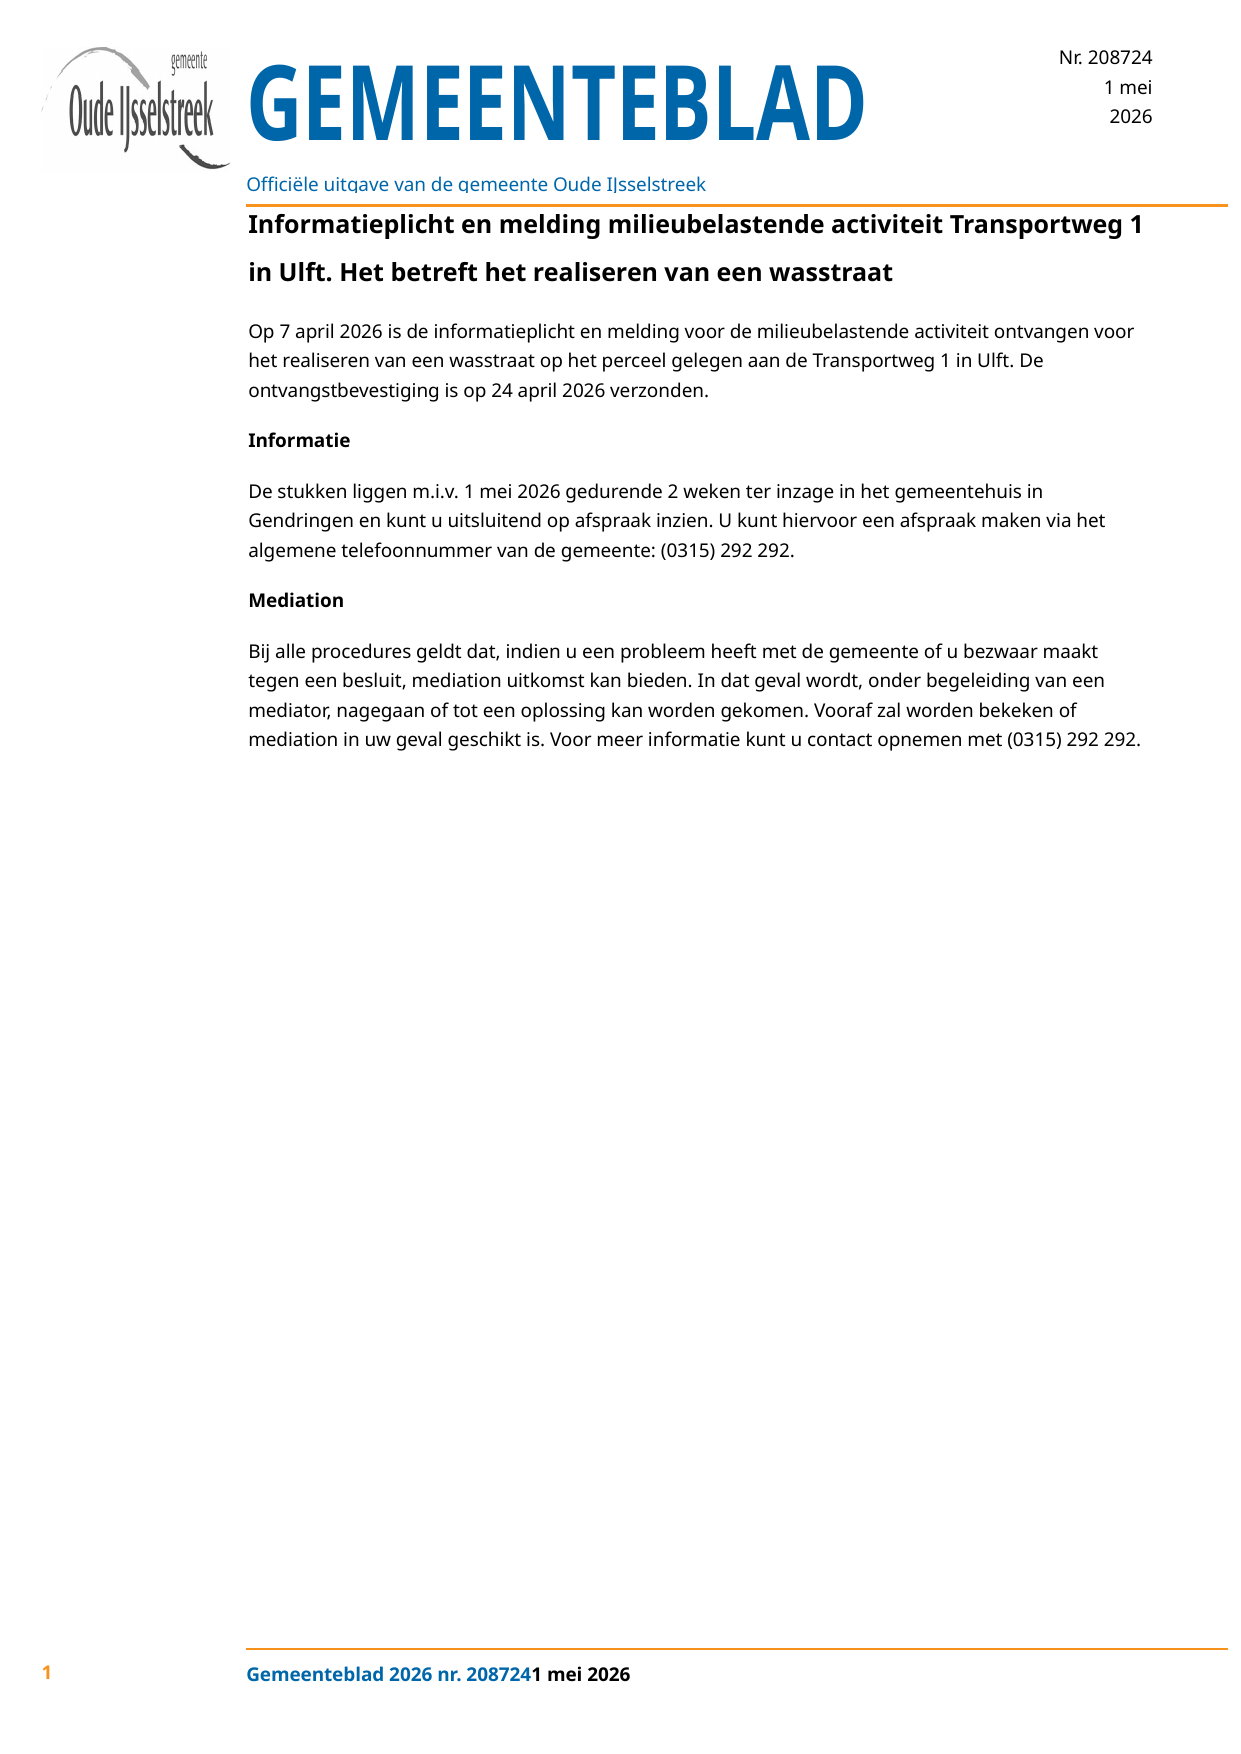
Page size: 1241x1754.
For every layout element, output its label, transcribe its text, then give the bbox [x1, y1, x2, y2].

text De stukken liggen m.i.v. 1 mei 2026 gedurende 2 weken ter inzage in het gemeentehuis in Gendringen en kunt u uitsluitend op afspraak inzien. U kunt hiervoor een afspraak maken via het algemene telefoonnummer van de gemeente: (0315) 292 292. [248, 478, 1152, 563]
text Bij alle procedures geldt dat, indien u een probleem heeft met de gemeente of u bezwaar maakt tegen een besluit, mediation uitkomst kan bieden. In dat geval wordt, onder begeleiding van een mediator, nagegaan of tot een oplossing kan worden gekomen. Vooraf zal worden bekeken of mediation in uw geval geschikt is. Voor meer informatie kunt u contact opnemen met (0315) 292 292. [248, 638, 1152, 752]
text Mediation [248, 587, 1152, 613]
text Op 7 april 2026 is de informatieplicht en melding voor de milieubelastende activiteit ontvangen voor het realiseren van een wasstraat op het perceel gelegen aan de Transportweg 1 in Ulft. De ontvangstbevestiging is op 24 april 2026 verzonden. [248, 318, 1152, 403]
picture [41, 47, 231, 172]
text Informatie [248, 427, 1152, 453]
text Informatieplicht en melding milieubelastende activiteit Transportweg 1 in Ulft. Het betreft het realiseren van een wasstraat [248, 207, 1152, 288]
